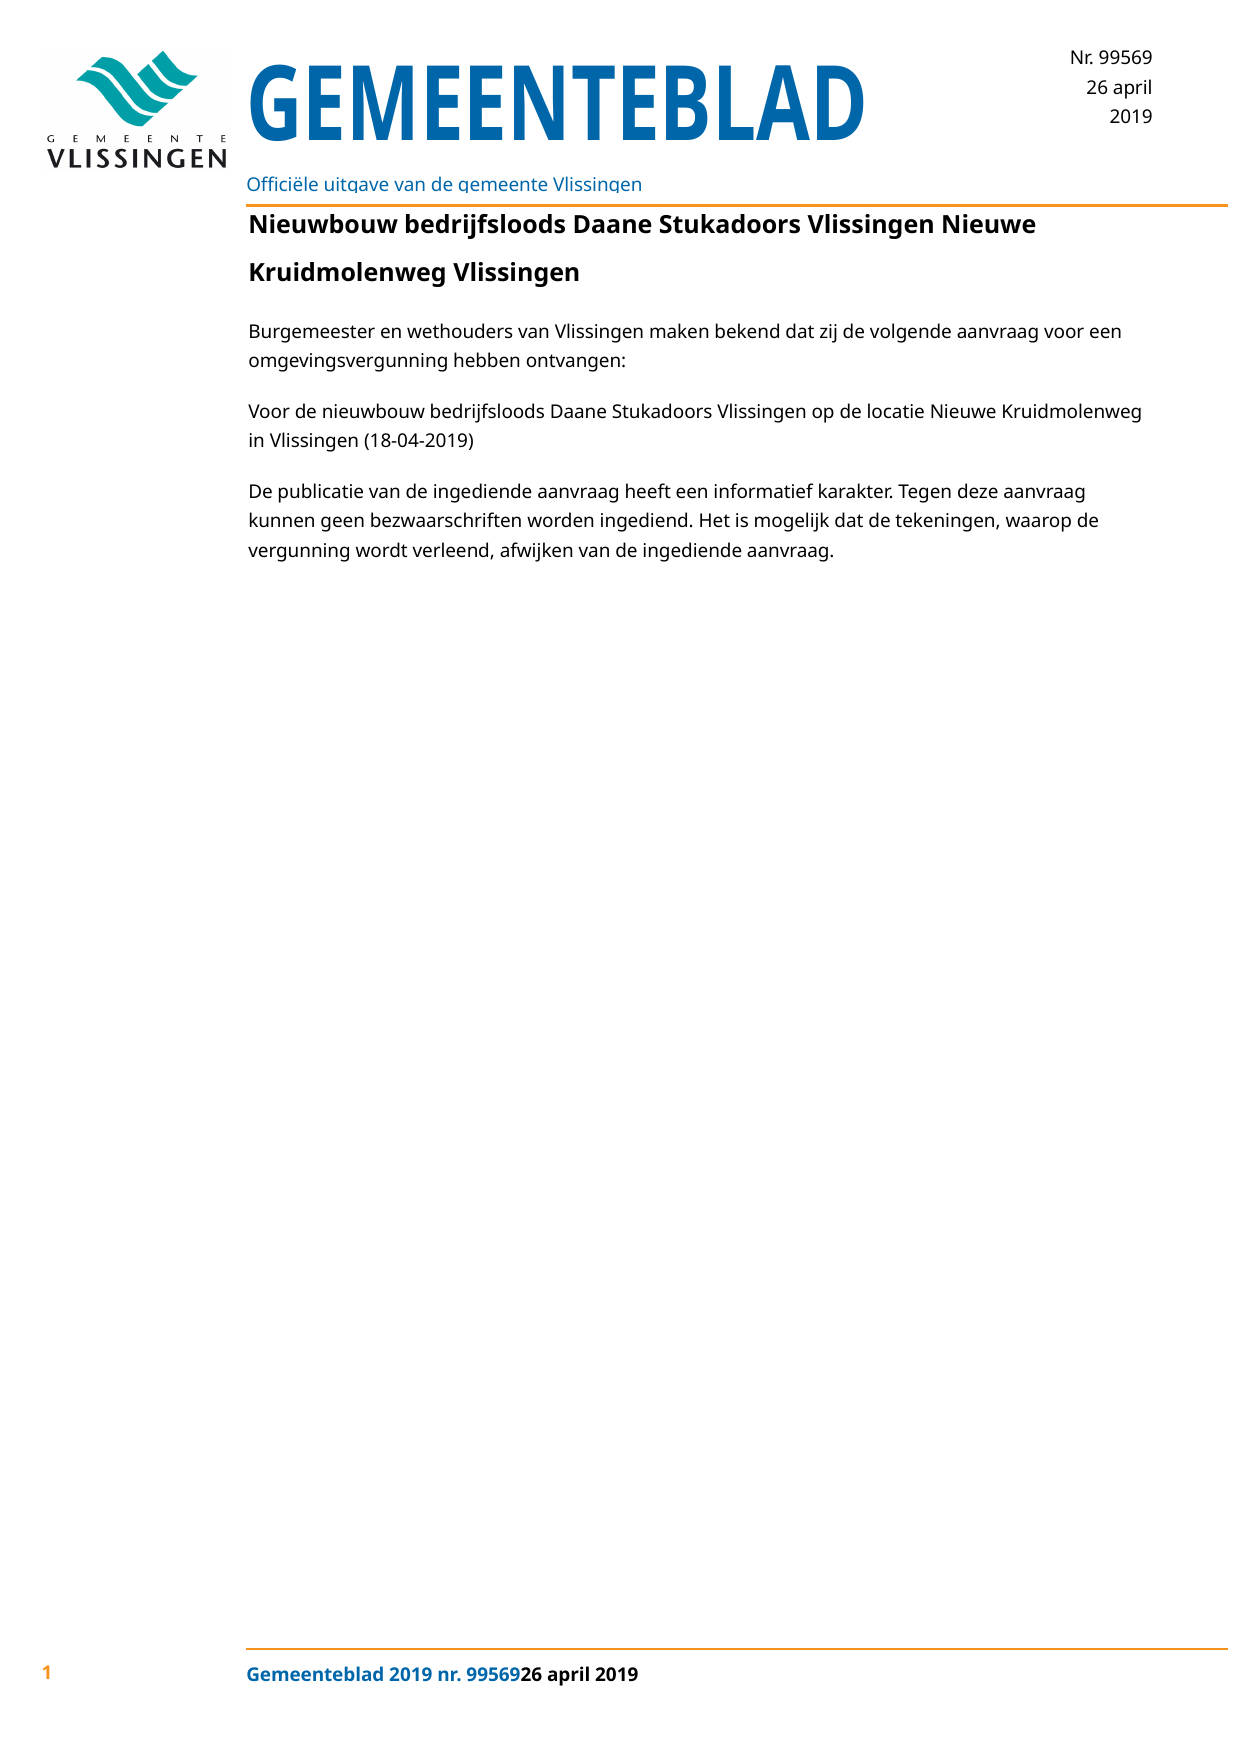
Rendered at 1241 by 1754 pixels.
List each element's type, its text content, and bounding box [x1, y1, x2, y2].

text De publicatie van de ingediende aanvraag heeft een informatief karakter. Tegen deze aanvraag kunnen geen bezwaarschriften worden ingediend. Het is mogelijk dat de tekeningen, waarop de vergunning wordt verleend, afwijken van de ingediende aanvraag. [248, 478, 1152, 563]
text Burgemeester en wethouders van Vlissingen maken bekend dat zij de volgende aanvraag voor een omgevingsvergunning hebben ontvangen: [248, 318, 1152, 373]
picture [41, 47, 231, 172]
text Voor de nieuwbouw bedrijfsloods Daane Stukadoors Vlissingen op de locatie Nieuwe Kruidmolenweg in Vlissingen (18-04-2019) [248, 398, 1152, 453]
text Nieuwbouw bedrijfsloods Daane Stukadoors Vlissingen Nieuwe Kruidmolenweg Vlissingen [248, 207, 1152, 288]
